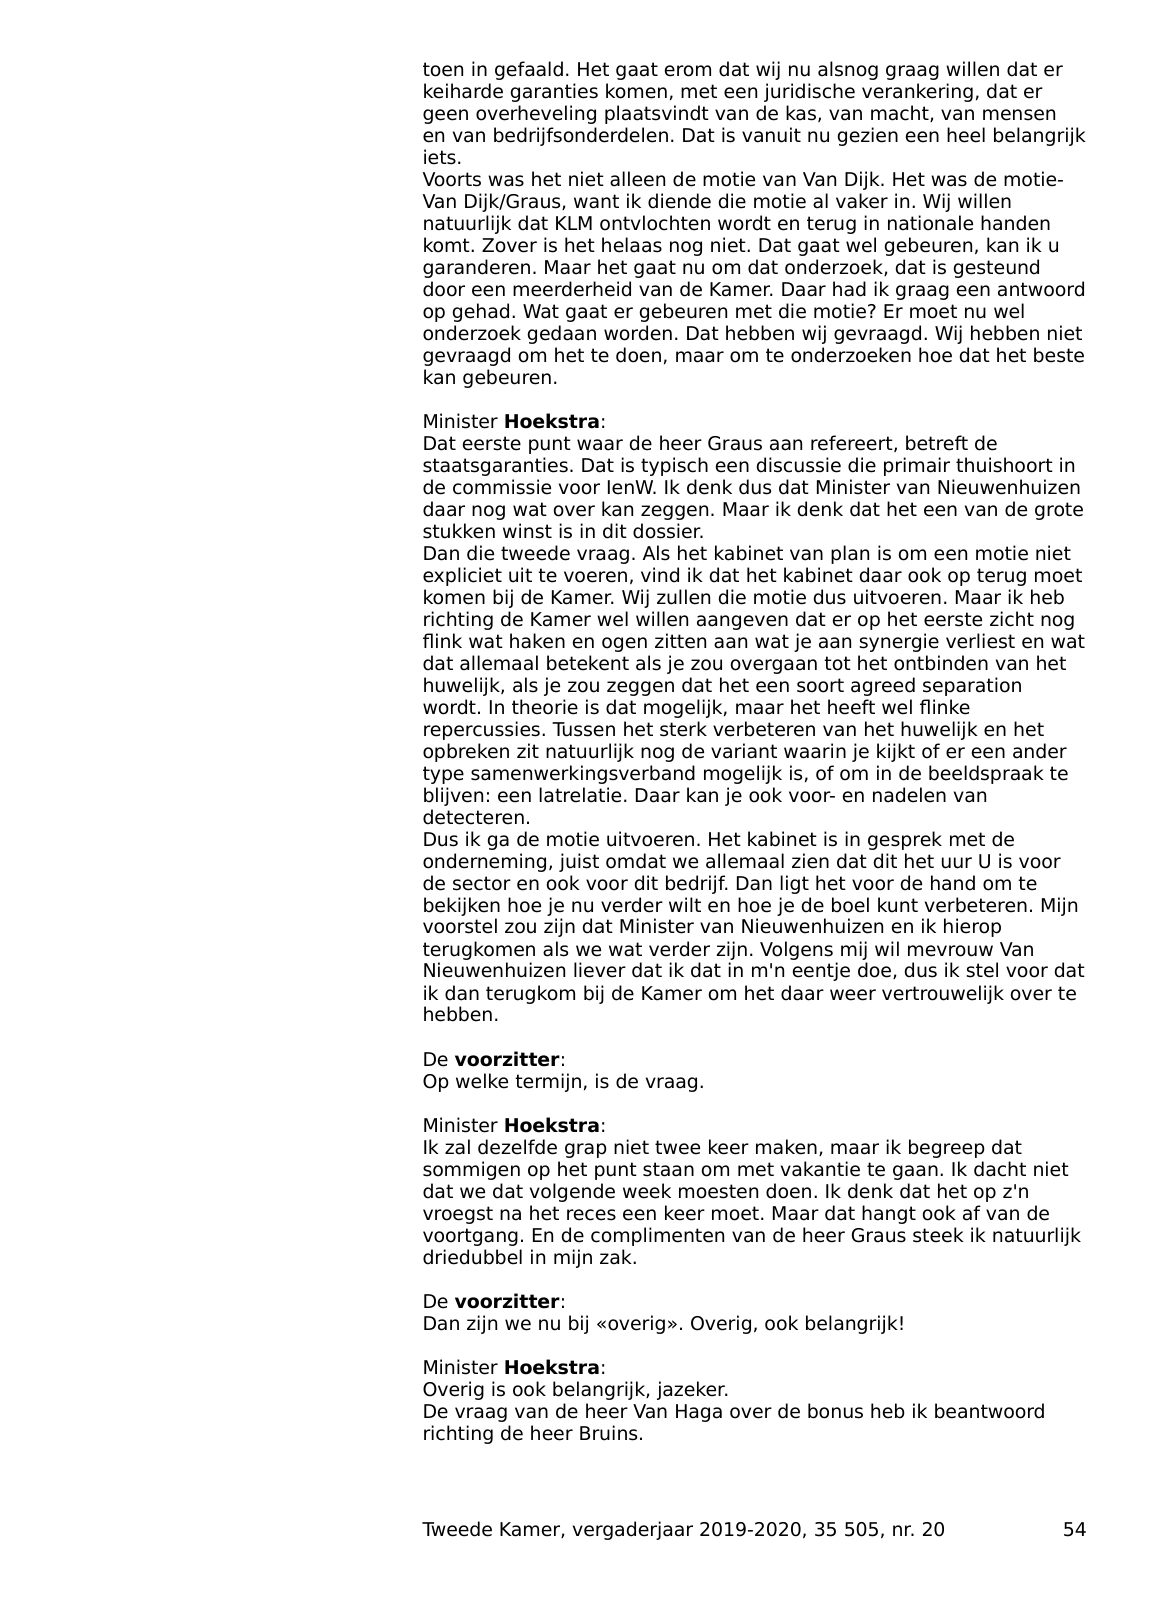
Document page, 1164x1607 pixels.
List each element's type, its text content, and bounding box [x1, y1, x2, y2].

text Minister Hoekstra: [422, 411, 1087, 433]
text Minister Hoekstra: [422, 1115, 1087, 1137]
text Voorts was het niet alleen de motie van Van Dijk. Het was de motie-Van Dijk/Graus, want ik diende die motie al vaker in. Wij willen natuurlijk dat KLM ontvlochten wordt en terug in nationale handen komt. Zover is het helaas nog niet. Dat gaat wel gebeuren, kan ik u garanderen. Maar het gaat nu om dat onderzoek, dat is gesteund door een meerderheid van de Kamer. Daar had ik graag een antwoord op gehad. Wat gaat er gebeuren met die motie? Er moet nu wel onderzoek gedaan worden. Dat hebben wij gevraagd. Wij hebben niet gevraagd om het te doen, maar om te onderzoeken hoe dat het beste kan gebeuren. [422, 169, 1087, 389]
text De voorzitter: [422, 1291, 1087, 1313]
text Minister Hoekstra: [422, 1357, 1087, 1379]
text Dus ik ga de motie uitvoeren. Het kabinet is in gesprek met de onderneming, juist omdat we allemaal zien dat dit het uur U is voor de sector en ook voor dit bedrijf. Dan ligt het voor de hand om te bekijken hoe je nu verder wilt en hoe je de boel kunt verbeteren. Mijn voorstel zou zijn dat Minister van Nieuwenhuizen en ik hierop terugkomen als we wat verder zijn. Volgens mij wil mevrouw Van Nieuwenhuizen liever dat ik dat in m'n eentje doe, dus ik stel voor dat ik dan terugkom bij de Kamer om het daar weer vertrouwelijk over te hebben. [422, 828, 1087, 1026]
text Dan zijn we nu bij «overig». Overig, ook belangrijk! [422, 1313, 1087, 1335]
text Dan die tweede vraag. Als het kabinet van plan is om een motie niet expliciet uit te voeren, vind ik dat het kabinet daar ook op terug moet komen bij de Kamer. Wij zullen die motie dus uitvoeren. Maar ik heb richting de Kamer wel willen aangeven dat er op het eerste zicht nog flink wat haken en ogen zitten aan wat je aan synergie verliest en wat dat allemaal betekent als je zou overgaan tot het ontbinden van het huwelijk, als je zou zeggen dat het een soort agreed separation wordt. In theorie is dat mogelijk, maar het heeft wel flinke repercussies. Tussen het sterk verbeteren van het huwelijk en het opbreken zit natuurlijk nog de variant waarin je kijkt of er een ander type samenwerkingsverband mogelijk is, of om in de beeldspraak te blijven: een latrelatie. Daar kan je ook voor- en nadelen van detecteren. [422, 543, 1087, 828]
text Overig is ook belangrijk, jazeker. [422, 1379, 1087, 1401]
text toen in gefaald. Het gaat erom dat wij nu alsnog graag willen dat er keiharde garanties komen, met een juridische verankering, dat er geen overheveling plaatsvindt van de kas, van macht, van mensen en van bedrijfsonderdelen. Dat is vanuit nu gezien een heel belangrijk iets. [422, 59, 1087, 169]
text Dat eerste punt waar de heer Graus aan refereert, betreft de staatsgaranties. Dat is typisch een discussie die primair thuishoort in de commissie voor IenW. Ik denk dus dat Minister van Nieuwenhuizen daar nog wat over kan zeggen. Maar ik denk dat het een van de grote stukken winst is in dit dossier. [422, 433, 1087, 543]
text De vraag van de heer Van Haga over de bonus heb ik beantwoord richting de heer Bruins. [422, 1401, 1087, 1445]
text Ik zal dezelfde grap niet twee keer maken, maar ik begreep dat sommigen op het punt staan om met vakantie te gaan. Ik dacht niet dat we dat volgende week moesten doen. Ik denk dat het op z'n vroegst na het reces een keer moet. Maar dat hangt ook af van de voortgang. En de complimenten van de heer Graus steek ik natuurlijk driedubbel in mijn zak. [422, 1137, 1087, 1268]
text Op welke termijn, is de vraag. [422, 1071, 1087, 1092]
text De voorzitter: [422, 1048, 1087, 1071]
